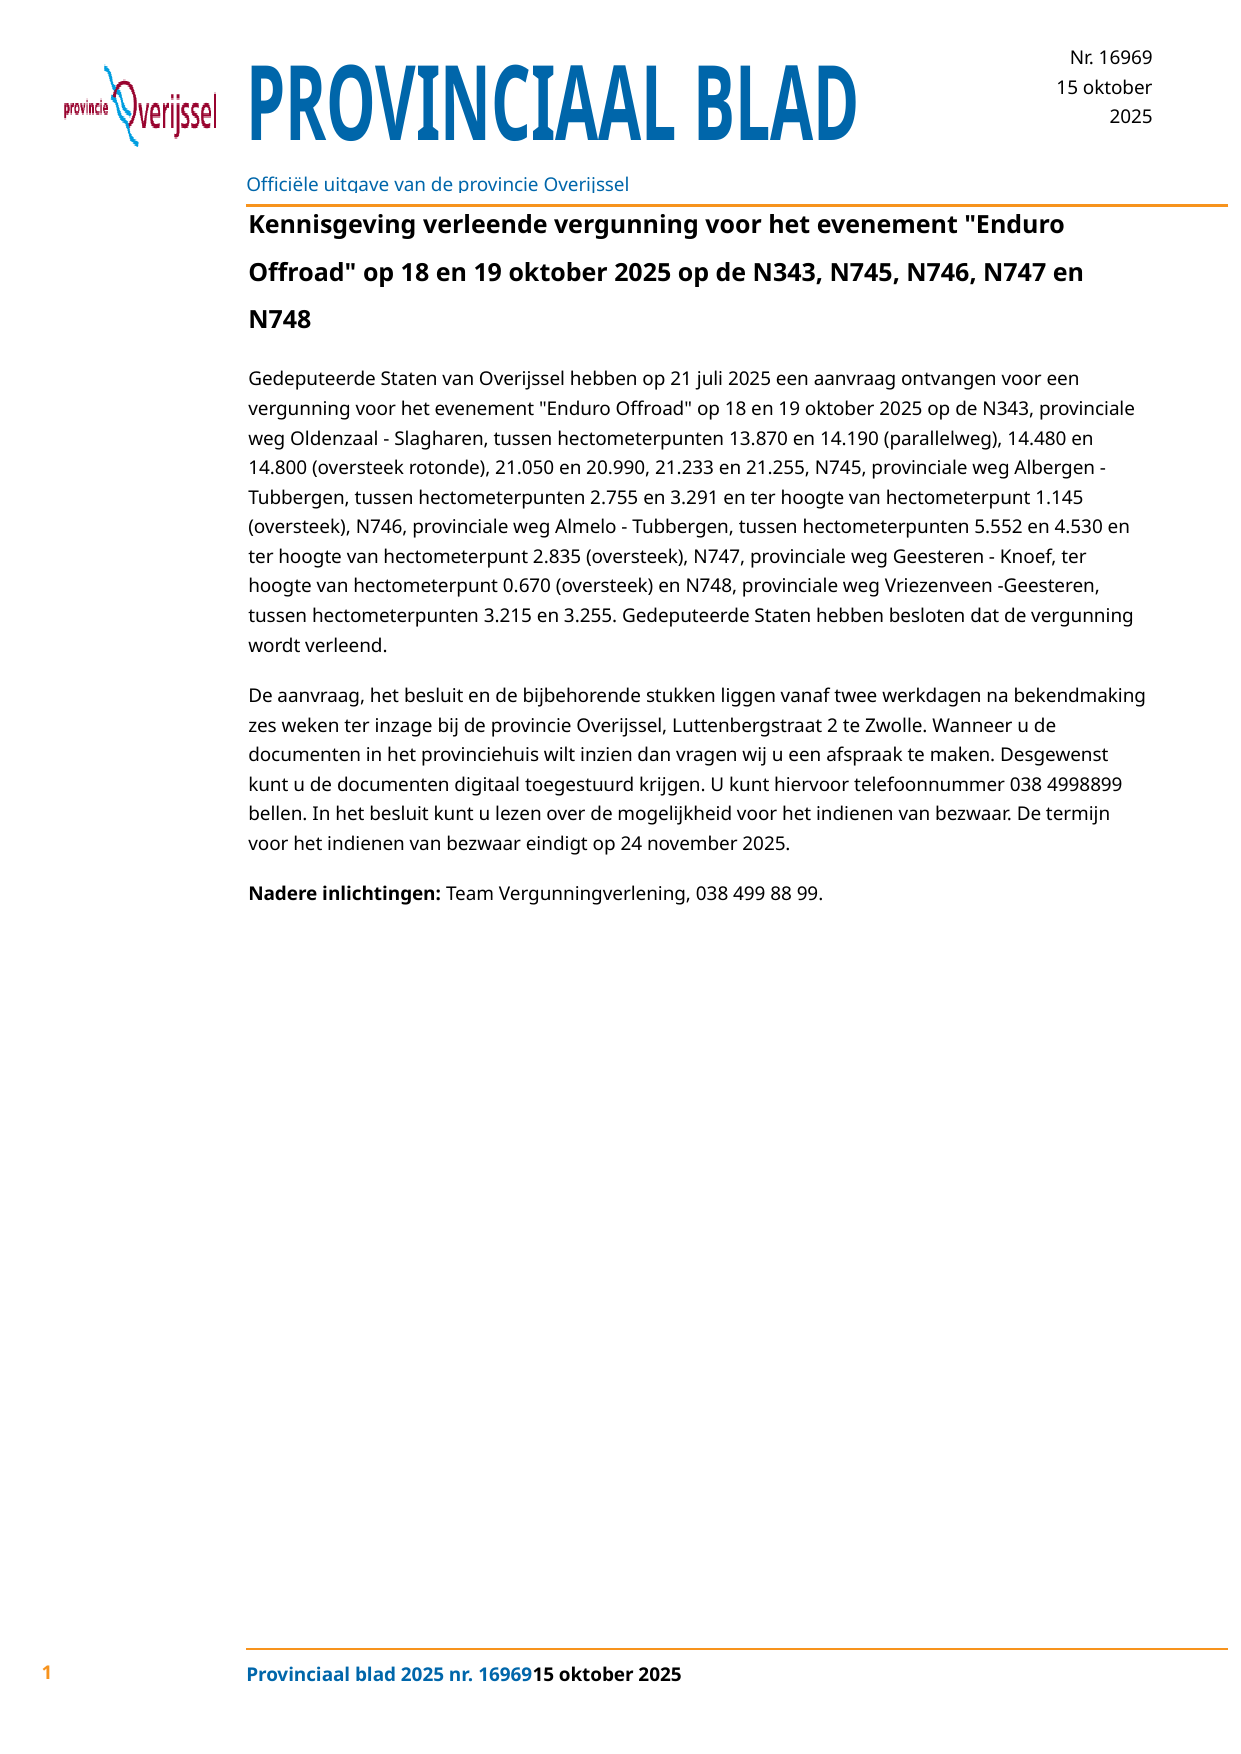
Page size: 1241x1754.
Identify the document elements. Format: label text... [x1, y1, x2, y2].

text Nadere inlichtingen: Team Vergunningverlening, 038 499 88 99. [248, 881, 1152, 906]
text Kennisgeving verleende vergunning voor het evenement "Enduro Offroad" op 18 en 19 oktober 2025 op de N343, N745, N746, N747 en N748 [248, 207, 1152, 336]
text Gedeputeerde Staten van Overijssel hebben op 21 juli 2025 een aanvraag ontvangen voor een vergunning voor het evenement "Enduro Offroad" op 18 en 19 oktober 2025 op de N343, provinciale weg Oldenzaal - Slagharen, tussen hectometerpunten 13.870 en 14.190 (parallelweg), 14.480 en 14.800 (oversteek rotonde), 21.050 en 20.990, 21.233 en 21.255, N745, provinciale weg Albergen - Tubbergen, tussen hectometerpunten 2.755 en 3.291 en ter hoogte van hectometerpunt 1.145 (oversteek), N746, provinciale weg Almelo - Tubbergen, tussen hectometerpunten 5.552 en 4.530 en ter hoogte van hectometerpunt 2.835 (oversteek), N747, provinciale weg Geesteren - Knoef, ter hoogte van hectometerpunt 0.670 (oversteek) en N748, provinciale weg Vriezenveen -Geesteren, tussen hectometerpunten 3.215 en 3.255. Gedeputeerde Staten hebben besloten dat de vergunning wordt verleend. [248, 366, 1152, 657]
picture [41, 47, 231, 172]
text De aanvraag, het besluit en de bijbehorende stukken liggen vanaf twee werkdagen na bekendmaking zes weken ter inzage bij de provincie Overijssel, Luttenbergstraat 2 te Zwolle. Wanneer u de documenten in het provinciehuis wilt inzien dan vragen wij u een afspraak te maken. Desgewenst kunt u de documenten digitaal toegestuurd krijgen. U kunt hiervoor telefoonnummer 038 4998899 bellen. In het besluit kunt u lezen over de mogelijkheid voor het indienen van bezwaar. De termijn voor het indienen van bezwaar eindigt op 24 november 2025. [248, 682, 1152, 856]
